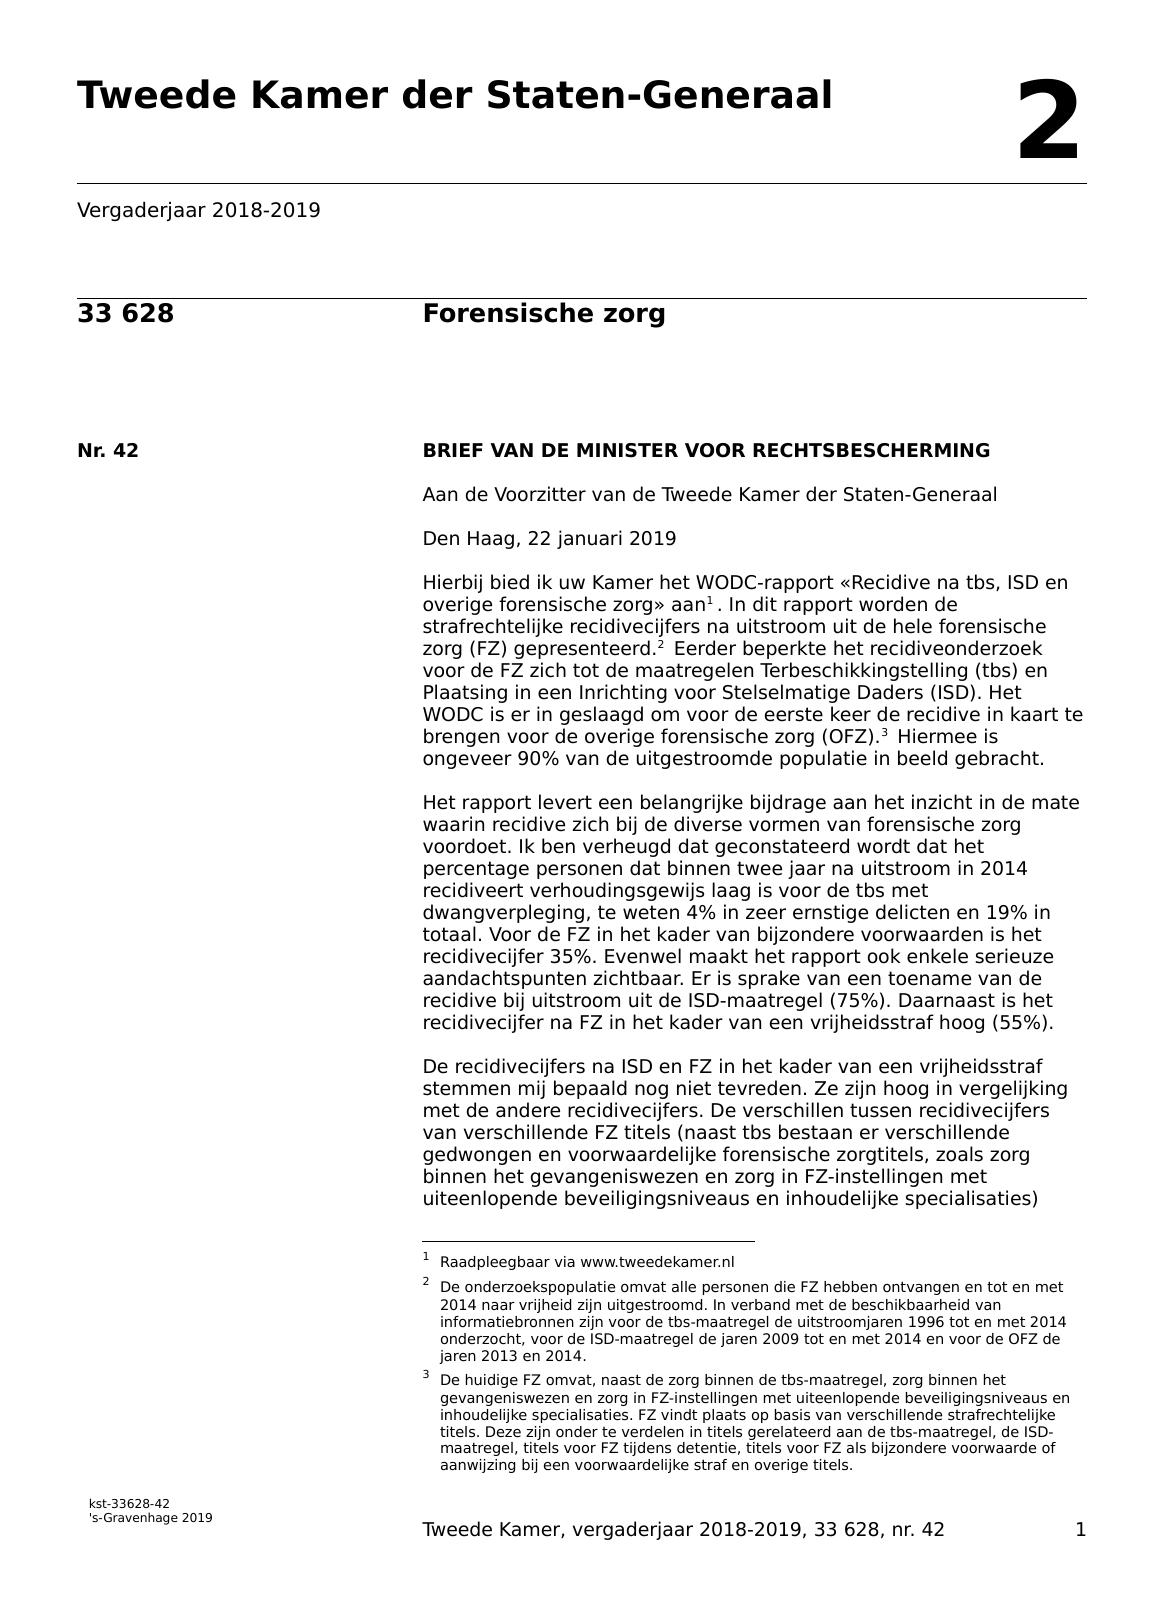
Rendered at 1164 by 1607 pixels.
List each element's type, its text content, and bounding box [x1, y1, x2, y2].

text Aan de Voorzitter van de Tweede Kamer der Staten-Generaal [422, 484, 1087, 506]
text 's-Gravenhage 2019 [88, 1511, 323, 1525]
subtitle Nr. 42 BRIEF VAN DE MINISTER VOOR RECHTSBESCHERMING [77, 440, 1087, 462]
text Hierbij bied ik uw Kamer het WODC-rapport «Recidive na tbs, ISD en overige forensische zorg» aan. In dit rapport worden de strafrechtelijke recidivecijfers na uitstroom uit de hele forensische zorg (FZ) gepresenteerd. Eerder beperkte het recidiveonderzoek voor de FZ zich tot de maatregelen Terbeschikkingstelling (tbs) en Plaatsing in een Inrichting voor Stelselmatige Daders (ISD). Het WODC is er in geslaagd om voor de eerste keer de recidive in kaart te brengen voor de overige forensische zorg (OFZ). Hiermee is ongeveer 90% van de uitgestroomde populatie in beeld gebracht. [422, 572, 1087, 770]
table_header 2 [886, 59, 1087, 183]
subtitle 33 628 Forensische zorg [77, 299, 1087, 329]
text De recidivecijfers na ISD en FZ in het kader van een vrijheidsstraf stemmen mij bepaald nog niet tevreden. Ze zijn hoog in vergelijking met de andere recidivecijfers. De verschillen tussen recidivecijfers van verschillende FZ titels (naast tbs bestaan er verschillende gedwongen en voorwaardelijke forensische zorgtitels, zoals zorg binnen het gevangeniswezen en zorg in FZ-instellingen met uiteenlopende beveiligingsniveaus en inhoudelijke specialisaties) [422, 1056, 1087, 1210]
text Raadpleegbaar via www.tweedekamer.nl [422, 1250, 1087, 1272]
table_header Tweede Kamer der Staten-Generaal [77, 59, 886, 183]
text Het rapport levert een belangrijke bijdrage aan het inzicht in de mate waarin recidive zich bij de diverse vormen van forensische zorg voordoet. Ik ben verheugd dat geconstateerd wordt dat het percentage personen dat binnen twee jaar na uitstroom in 2014 recidiveert verhoudingsgewijs laag is voor de tbs met dwangverpleging, te weten 4% in zeer ernstige delicten en 19% in totaal. Voor de FZ in het kader van bijzondere voorwaarden is het recidivecijfer 35%. Evenwel maakt het rapport ook enkele serieuze aandachtspunten zichtbaar. Er is sprake van een toename van de recidive bij uitstroom uit de ISD-maatregel (75%). Daarnaast is het recidivecijfer na FZ in het kader van een vrijheidsstraf hoog (55%). [422, 792, 1087, 1034]
text De onderzoekspopulatie omvat alle personen die FZ hebben ontvangen en tot en met 2014 naar vrijheid zijn uitgestroomd. In verband met de beschikbaarheid van informatiebronnen zijn voor de tbs-maatregel de uitstroomjaren 1996 tot en met 2014 onderzocht, voor de ISD-maatregel de jaren 2009 tot en met 2014 en voor de OFZ de jaren 2013 en 2014. [422, 1275, 1087, 1365]
text kst-33628-42 [88, 1497, 323, 1511]
text Den Haag, 22 januari 2019 [422, 528, 1087, 550]
table_cell Vergaderjaar 2018-2019 [77, 184, 1087, 298]
text De huidige FZ omvat, naast de zorg binnen de tbs-maatregel, zorg binnen het gevangeniswezen en zorg in FZ-instellingen met uiteenlopende beveiligingsniveaus en inhoudelijke specialisaties. FZ vindt plaats op basis van verschillende strafrechtelijke titels. Deze zijn onder te verdelen in titels gerelateerd aan de tbs-maatregel, de ISD-maatregel, titels voor FZ tijdens detentie, titels voor FZ als bijzondere voorwaarde of aanwijzing bij een voorwaardelijke straf en overige titels. [422, 1368, 1087, 1474]
